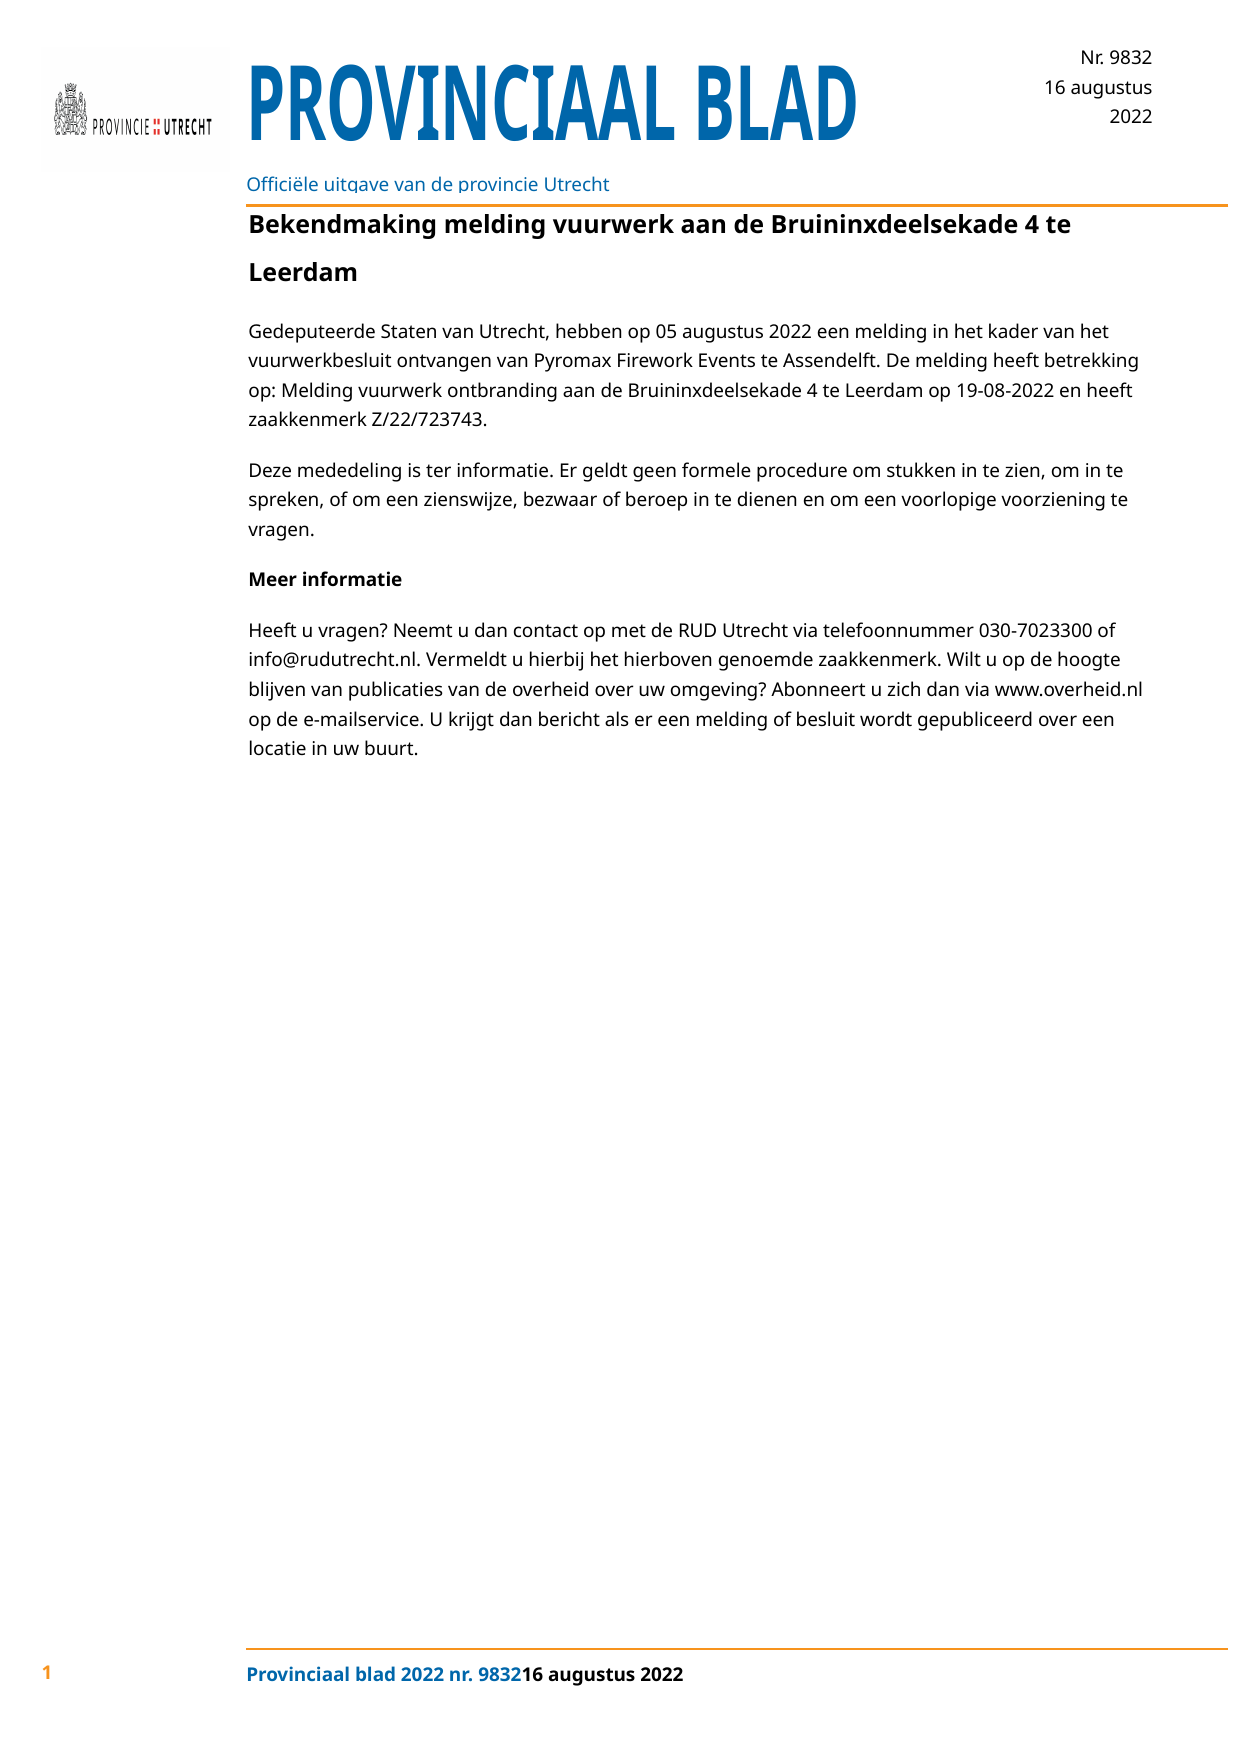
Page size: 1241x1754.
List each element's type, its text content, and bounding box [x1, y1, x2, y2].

text Deze mededeling is ter informatie. Er geldt geen formele procedure om stukken in te zien, om in te spreken, of om een zienswijze, bezwaar of beroep in te dienen en om een voorlopige voorziening te vragen. [248, 457, 1152, 542]
text Bekendmaking melding vuurwerk aan de Bruininxdeelsekade 4 te Leerdam [248, 207, 1152, 288]
text Gedeputeerde Staten van Utrecht, hebben op 05 augustus 2022 een melding in het kader van het vuurwerkbesluit ontvangen van Pyromax Firework Events te Assendelft. De melding heeft betrekking op: Melding vuurwerk ontbranding aan de Bruininxdeelsekade 4 te Leerdam op 19-08-2022 en heeft zaakkenmerk Z/22/723743. [248, 318, 1152, 432]
picture [41, 47, 231, 172]
text Meer informatie [248, 567, 1152, 592]
text Heeft u vragen? Neemt u dan contact op met de RUD Utrecht via telefoonnummer 030-7023300 of info@rudutrecht.nl. Vermeldt u hierbij het hierboven genoemde zaakkenmerk. Wilt u op de hoogte blijven van publicaties van de overheid over uw omgeving? Abonneert u zich dan via www.overheid.nl op de e-mailservice. U krijgt dan bericht als er een melding of besluit wordt gepubliceerd over een locatie in uw buurt. [248, 617, 1152, 761]
